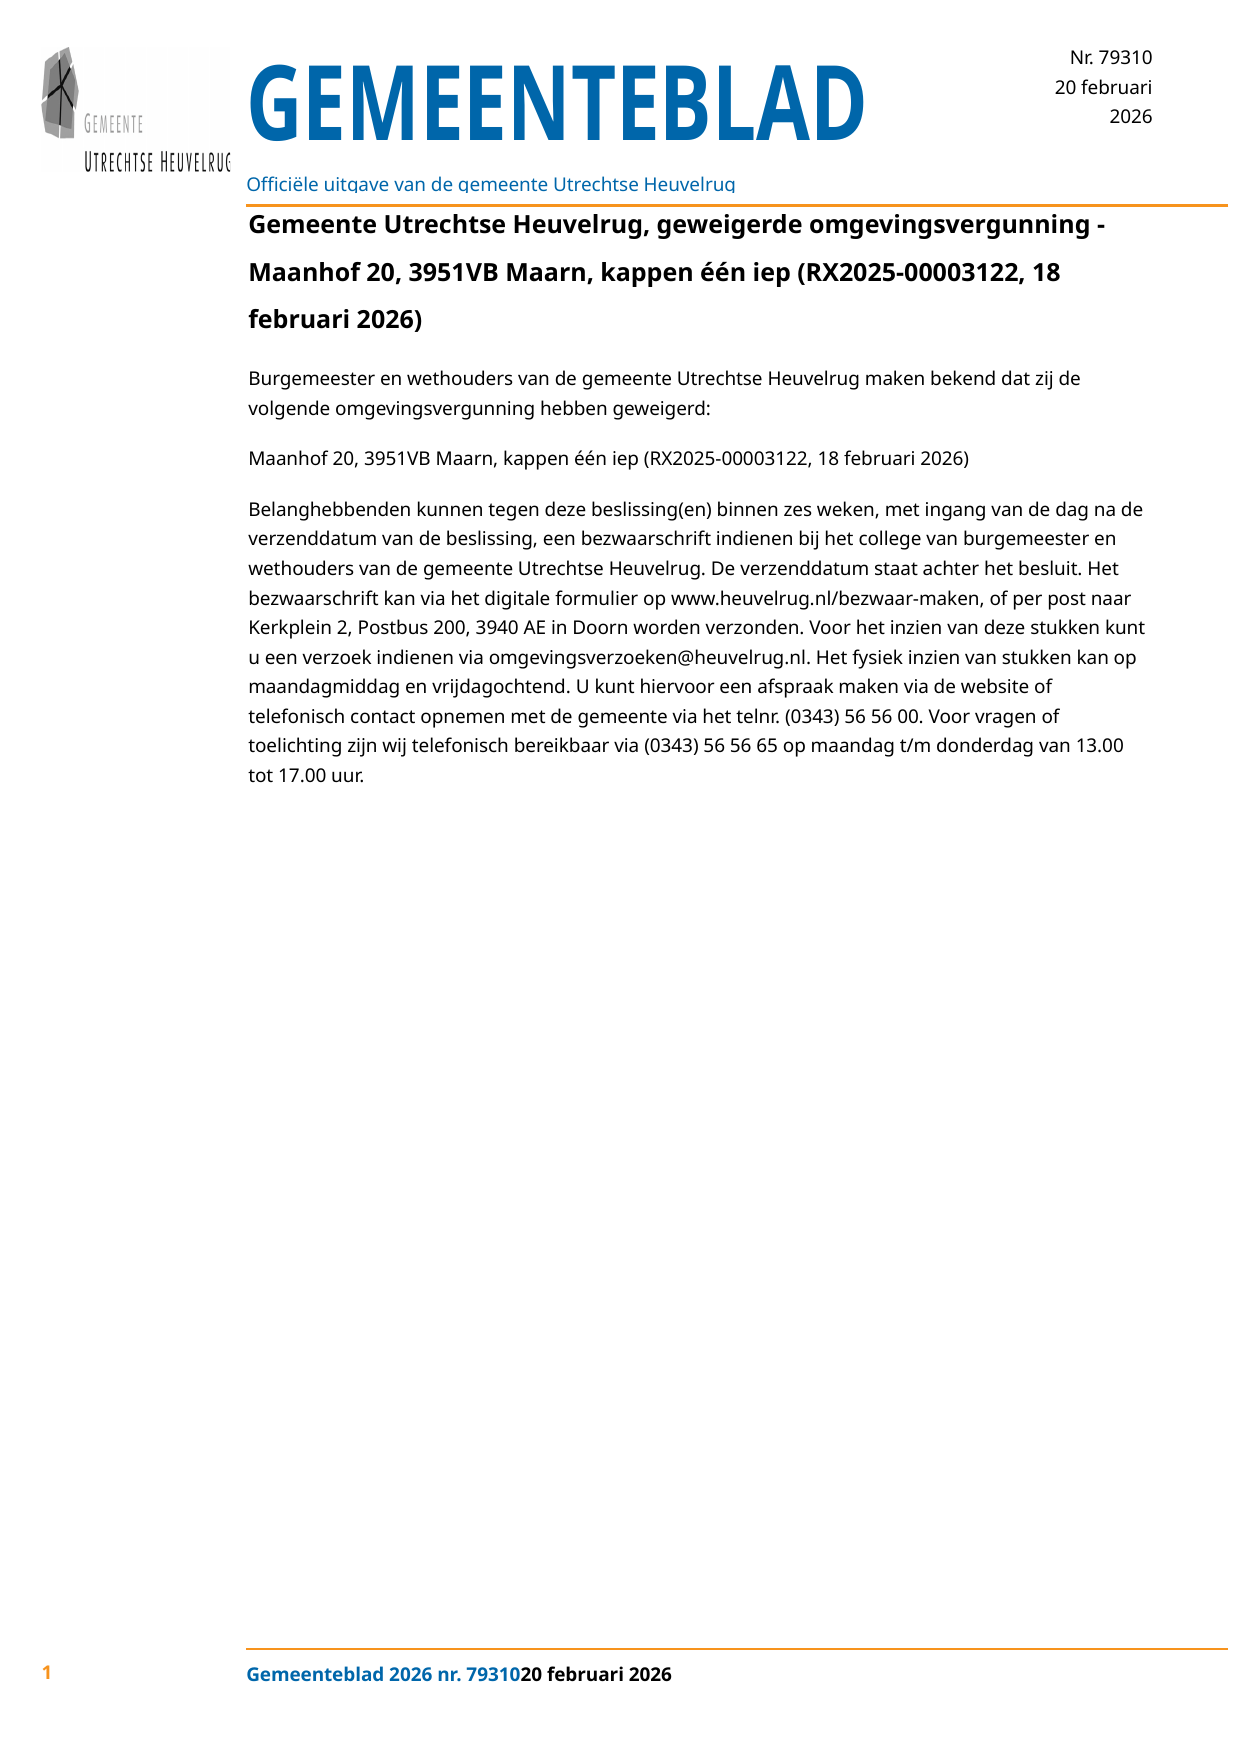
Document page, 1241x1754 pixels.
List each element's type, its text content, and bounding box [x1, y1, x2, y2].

picture [41, 47, 231, 172]
text Gemeente Utrechtse Heuvelrug, geweigerde omgevingsvergunning - Maanhof 20, 3951VB Maarn, kappen één iep (RX2025-00003122, 18 februari 2026) [248, 207, 1152, 336]
text Belanghebbenden kunnen tegen deze beslissing(en) binnen zes weken, met ingang van de dag na de verzenddatum van de beslissing, een bezwaarschrift indienen bij het college van burgemeester en wethouders van de gemeente Utrechtse Heuvelrug. De verzenddatum staat achter het besluit. Het bezwaarschrift kan via het digitale formulier op www.heuvelrug.nl/bezwaar-maken, of per post naar Kerkplein 2, Postbus 200, 3940 AE in Doorn worden verzonden. Voor het inzien van deze stukken kunt u een verzoek indienen via omgevingsverzoeken@heuvelrug.nl. Het fysiek inzien van stukken kan op maandagmiddag en vrijdagochtend. U kunt hiervoor een afspraak maken via de website of telefonisch contact opnemen met de gemeente via het telnr. (0343) 56 56 00. Voor vragen of toelichting zijn wij telefonisch bereikbaar via (0343) 56 56 65 op maandag t/m donderdag van 13.00 tot 17.00 uur. [248, 496, 1152, 788]
text Burgemeester en wethouders van de gemeente Utrechtse Heuvelrug maken bekend dat zij de volgende omgevingsvergunning hebben geweigerd: [248, 366, 1152, 421]
text Maanhof 20, 3951VB Maarn, kappen één iep (RX2025-00003122, 18 februari 2026) [248, 446, 1152, 471]
